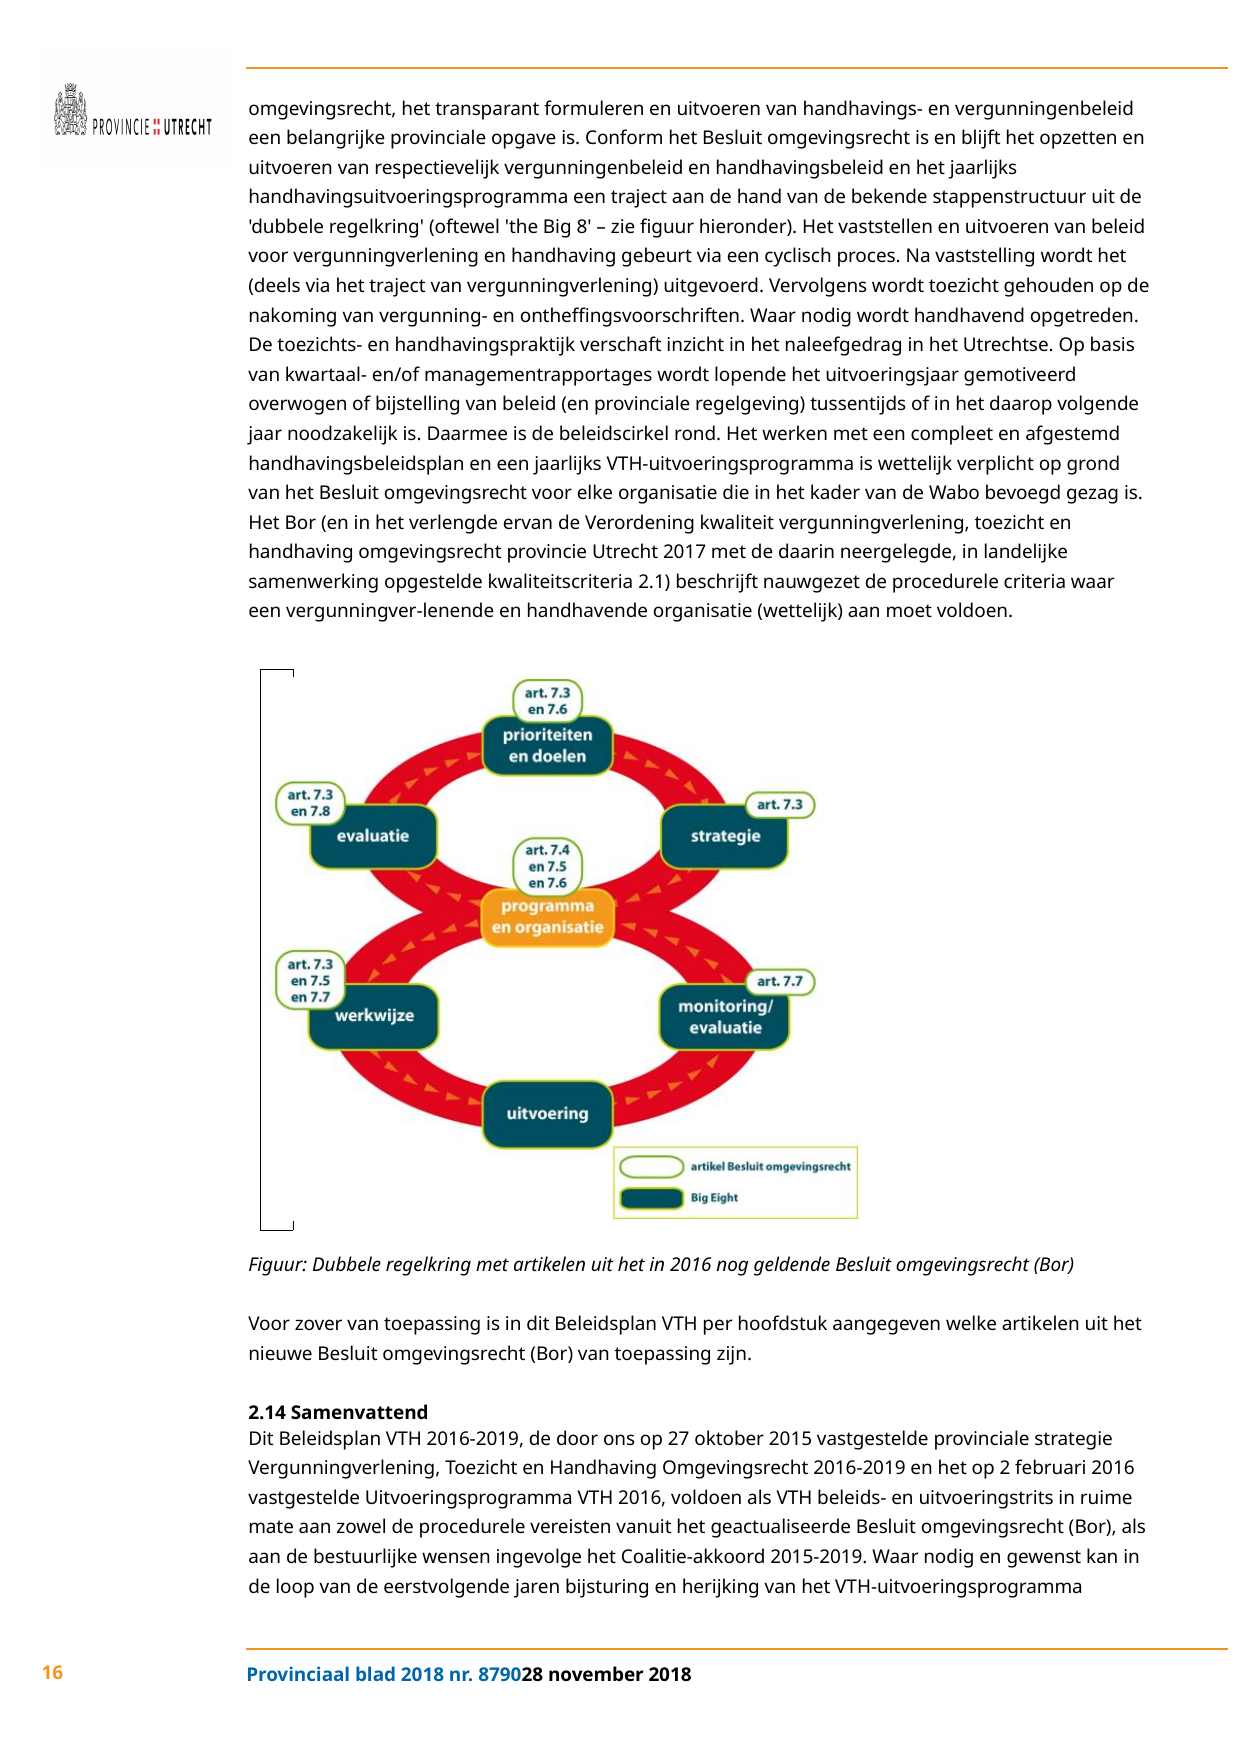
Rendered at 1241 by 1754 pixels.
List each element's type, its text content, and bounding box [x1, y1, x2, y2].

text Figuur: Dubbele regelkring met artikelen uit het in 2016 nog geldende Besluit omgevingsrecht (Bor) [248, 1251, 1152, 1277]
text Voor zover van toepassing is in dit Beleidsplan VTH per hoofdstuk aangegeven welke artikelen uit het nieuwe Besluit omgevingsrecht (Bor) van toepassing zijn. [248, 1311, 1152, 1366]
picture [268, 677, 860, 1221]
text Dit Beleidsplan VTH 2016-2019, de door ons op 27 oktober 2015 vastgestelde provinciale strategie Vergunningverlening, Toezicht en Handhaving Omgevingsrecht 2016-2019 en het op 2 februari 2016 vastgestelde Uitvoeringsprogramma VTH 2016, voldoen als VTH beleids- en uitvoeringstrits in ruime mate aan zowel de procedurele vereisten vanuit het geactualiseerde Besluit omgevingsrecht (Bor), als aan de bestuurlijke wensen ingevolge het Coalitie-akkoord 2015-2019. Waar nodig en gewenst kan in de loop van de eerstvolgende jaren bijsturing en herijking van het VTH-uitvoeringsprogramma [248, 1425, 1152, 1599]
text 2.14 Samenvattend [248, 1399, 1152, 1425]
picture [41, 47, 231, 172]
text omgevingsrecht, het transparant formuleren en uitvoeren van handhavings- en vergunningenbeleid een belangrijke provinciale opgave is. Conform het Besluit omgevingsrecht is en blijft het opzetten en uitvoeren van respectievelijk vergunningenbeleid en handhavingsbeleid en het jaarlijks handhavingsuitvoeringsprogramma een traject aan de hand van de bekende stappenstructuur uit de 'dubbele regelkring' (oftewel 'the Big 8' – zie figuur hieronder). Het vaststellen en uitvoeren van beleid voor vergunningverlening en handhaving gebeurt via een cyclisch proces. Na vaststelling wordt het (deels via het traject van vergunningverlening) uitgevoerd. Vervolgens wordt toezicht gehouden op de nakoming van vergunning- en ontheffingsvoorschriften. Waar nodig wordt handhavend opgetreden. De toezichts- en handhavingspraktijk verschaft inzicht in het naleefgedrag in het Utrechtse. Op basis van kwartaal- en/of managementrapportages wordt lopende het uitvoeringsjaar gemotiveerd overwogen of bijstelling van beleid (en provinciale regelgeving) tussentijds of in het daarop volgende jaar noodzakelijk is. Daarmee is de beleidscirkel rond. Het werken met een compleet en afgestemd handhavingsbeleidsplan en een jaarlijks VTH-uitvoeringsprogramma is wettelijk verplicht op grond van het Besluit omgevingsrecht voor elke organisatie die in het kader van de Wabo bevoegd gezag is. Het Bor (en in het verlengde ervan de Verordening kwaliteit vergunningverlening, toezicht en handhaving omgevingsrecht provincie Utrecht 2017 met de daarin neergelegde, in landelijke samenwerking opgestelde kwaliteitscriteria 2.1) beschrijft nauwgezet de procedurele criteria waar een vergunningver-lenende en handhavende organisatie (wettelijk) aan moet voldoen. [248, 95, 1152, 623]
